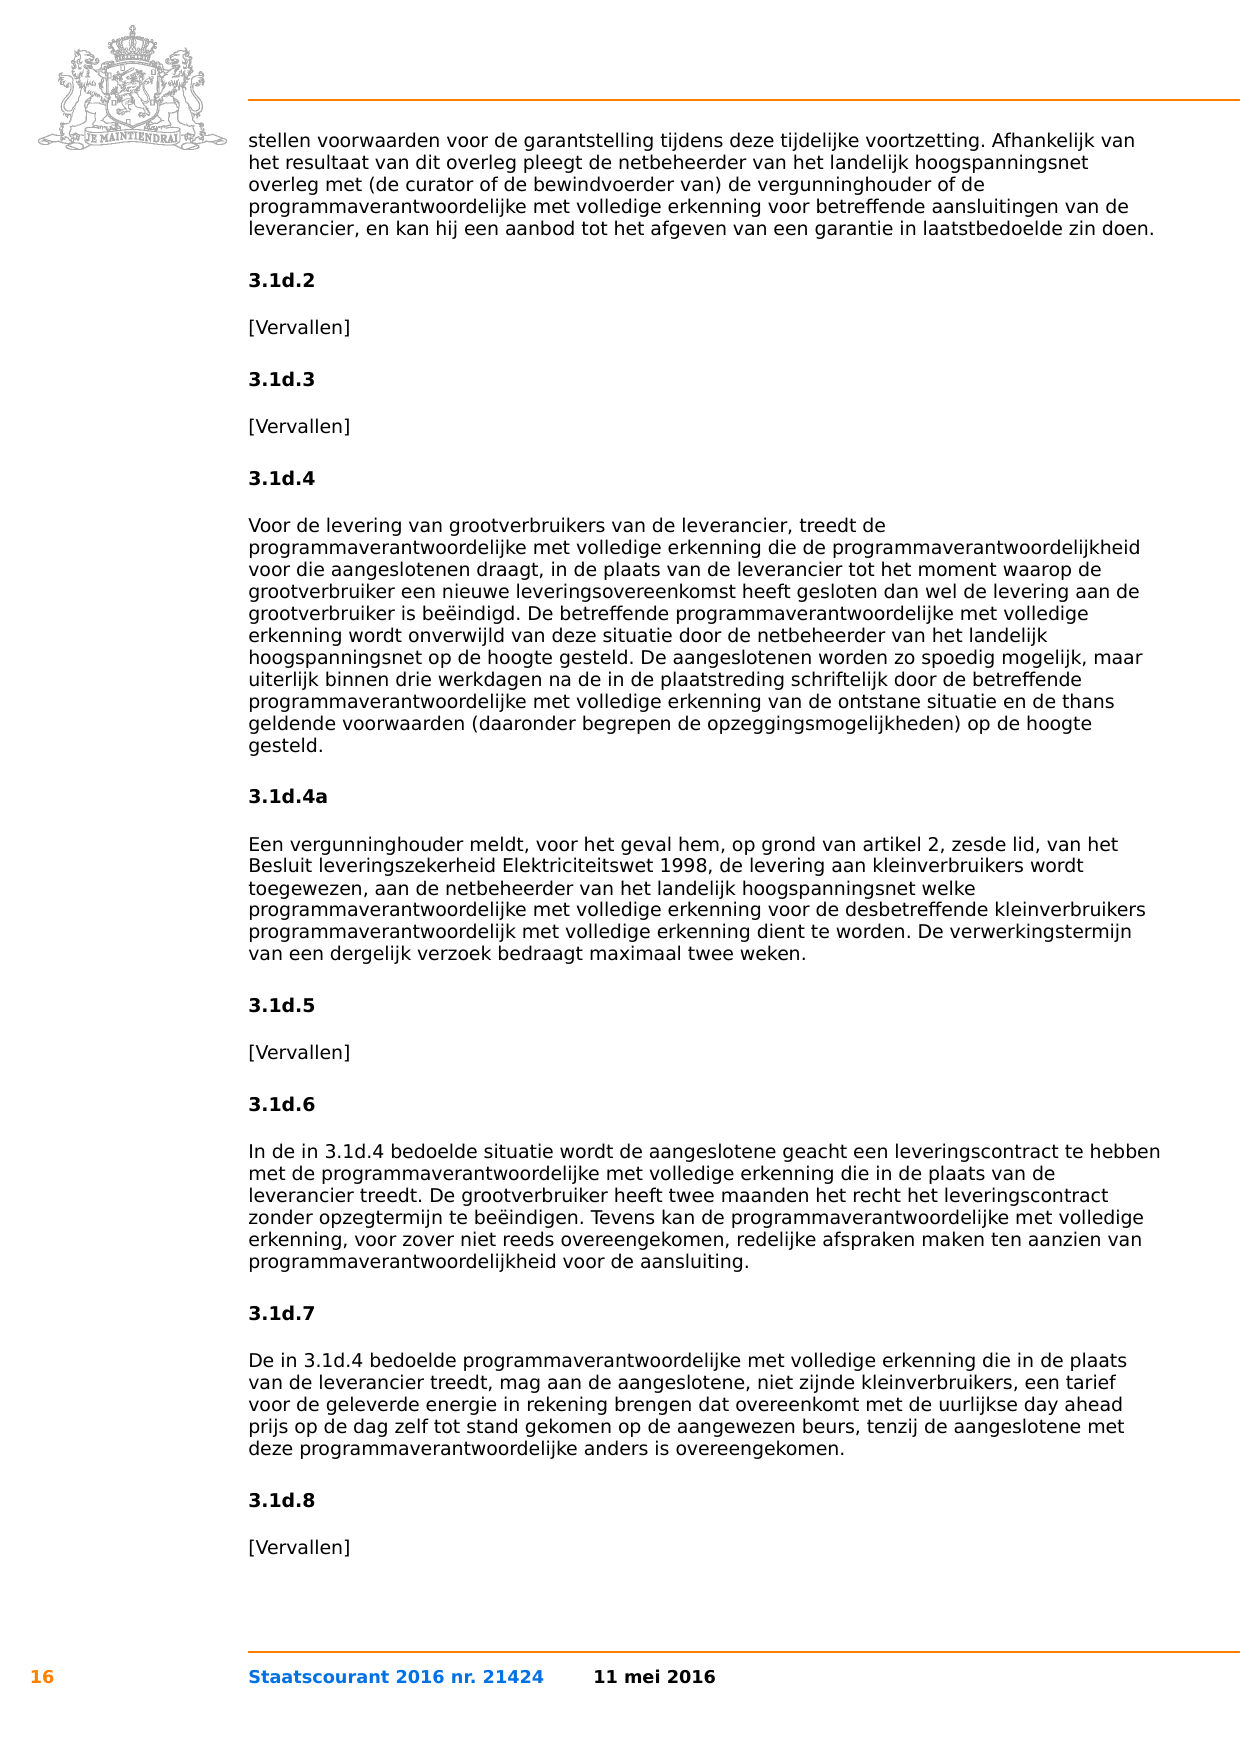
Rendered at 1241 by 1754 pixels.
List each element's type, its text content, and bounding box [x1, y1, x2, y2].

text [Vervallen] [248, 416, 1163, 438]
subtitle 3.1d.4 [248, 468, 1163, 490]
subtitle 3.1d.6 [248, 1094, 1163, 1116]
text [Vervallen] [248, 1537, 1163, 1559]
text De in 3.1d.4 bedoelde programmaverantwoordelijke met volledige erkenning die in de plaats van de leverancier treedt, mag aan de aangeslotene, niet zijnde kleinverbruikers, een tarief voor de geleverde energie in rekening brengen dat overeenkomt met de uurlijkse day ahead prijs op de dag zelf tot stand gekomen op de aangewezen beurs, tenzij de aangeslotene met deze programmaverantwoordelijke anders is overeengekomen. [248, 1350, 1163, 1460]
text In de in 3.1d.4 bedoelde situatie wordt de aangeslotene geacht een leveringscontract te hebben met de programmaverantwoordelijke met volledige erkenning die in de plaats van de leverancier treedt. De grootverbruiker heeft twee maanden het recht het leveringscontract zonder opzegtermijn te beëindigen. Tevens kan de programmaverantwoordelijke met volledige erkenning, voor zover niet reeds overeengekomen, redelijke afspraken maken ten aanzien van programmaverantwoordelijkheid voor de aansluiting. [248, 1141, 1163, 1273]
subtitle 3.1d.7 [248, 1303, 1163, 1325]
text [Vervallen] [248, 1042, 1163, 1064]
subtitle 3.1d.8 [248, 1490, 1163, 1512]
picture [38, 25, 227, 150]
subtitle 3.1d.3 [248, 369, 1163, 391]
subtitle 3.1d.5 [248, 995, 1163, 1017]
text stellen voorwaarden voor de garantstelling tijdens deze tijdelijke voortzetting. Afhankelijk van het resultaat van dit overleg pleegt de netbeheerder van het landelijk hoogspanningsnet overleg met (de curator of de bewindvoerder van) de vergunninghouder of de programmaverantwoordelijke met volledige erkenning voor betreffende aansluitingen van de leverancier, en kan hij een aanbod tot het afgeven van een garantie in laatstbedoelde zin doen. [248, 130, 1163, 240]
subtitle 3.1d.2 [248, 270, 1163, 292]
text Voor de levering van grootverbruikers van de leverancier, treedt de programmaverantwoordelijke met volledige erkenning die de programmaverantwoordelijkheid voor die aangeslotenen draagt, in de plaats van de leverancier tot het moment waarop de grootverbruiker een nieuwe leveringsovereenkomst heeft gesloten dan wel de levering aan de grootverbruiker is beëindigd. De betreffende programmaverantwoordelijke met volledige erkenning wordt onverwijld van deze situatie door de netbeheerder van het landelijk hoogspanningsnet op de hoogte gesteld. De aangeslotenen worden zo spoedig mogelijk, maar uiterlijk binnen drie werkdagen na de in de plaatstreding schriftelijk door de betreffende programmaverantwoordelijke met volledige erkenning van de ontstane situatie en de thans geldende voorwaarden (daaronder begrepen de opzeggingsmogelijkheden) op de hoogte gesteld. [248, 515, 1163, 756]
text [Vervallen] [248, 317, 1163, 339]
text Een vergunninghouder meldt, voor het geval hem, op grond van artikel 2, zesde lid, van het Besluit leveringszekerheid Elektriciteitswet 1998, de levering aan kleinverbruikers wordt toegewezen, aan de netbeheerder van het landelijk hoogspanningsnet welke programmaverantwoordelijke met volledige erkenning voor de desbetreffende kleinverbruikers programmaverantwoordelijk met volledige erkenning dient te worden. De verwerkingstermijn van een dergelijk verzoek bedraagt maximaal twee weken. [248, 833, 1163, 965]
subtitle 3.1d.4a [248, 786, 1163, 808]
